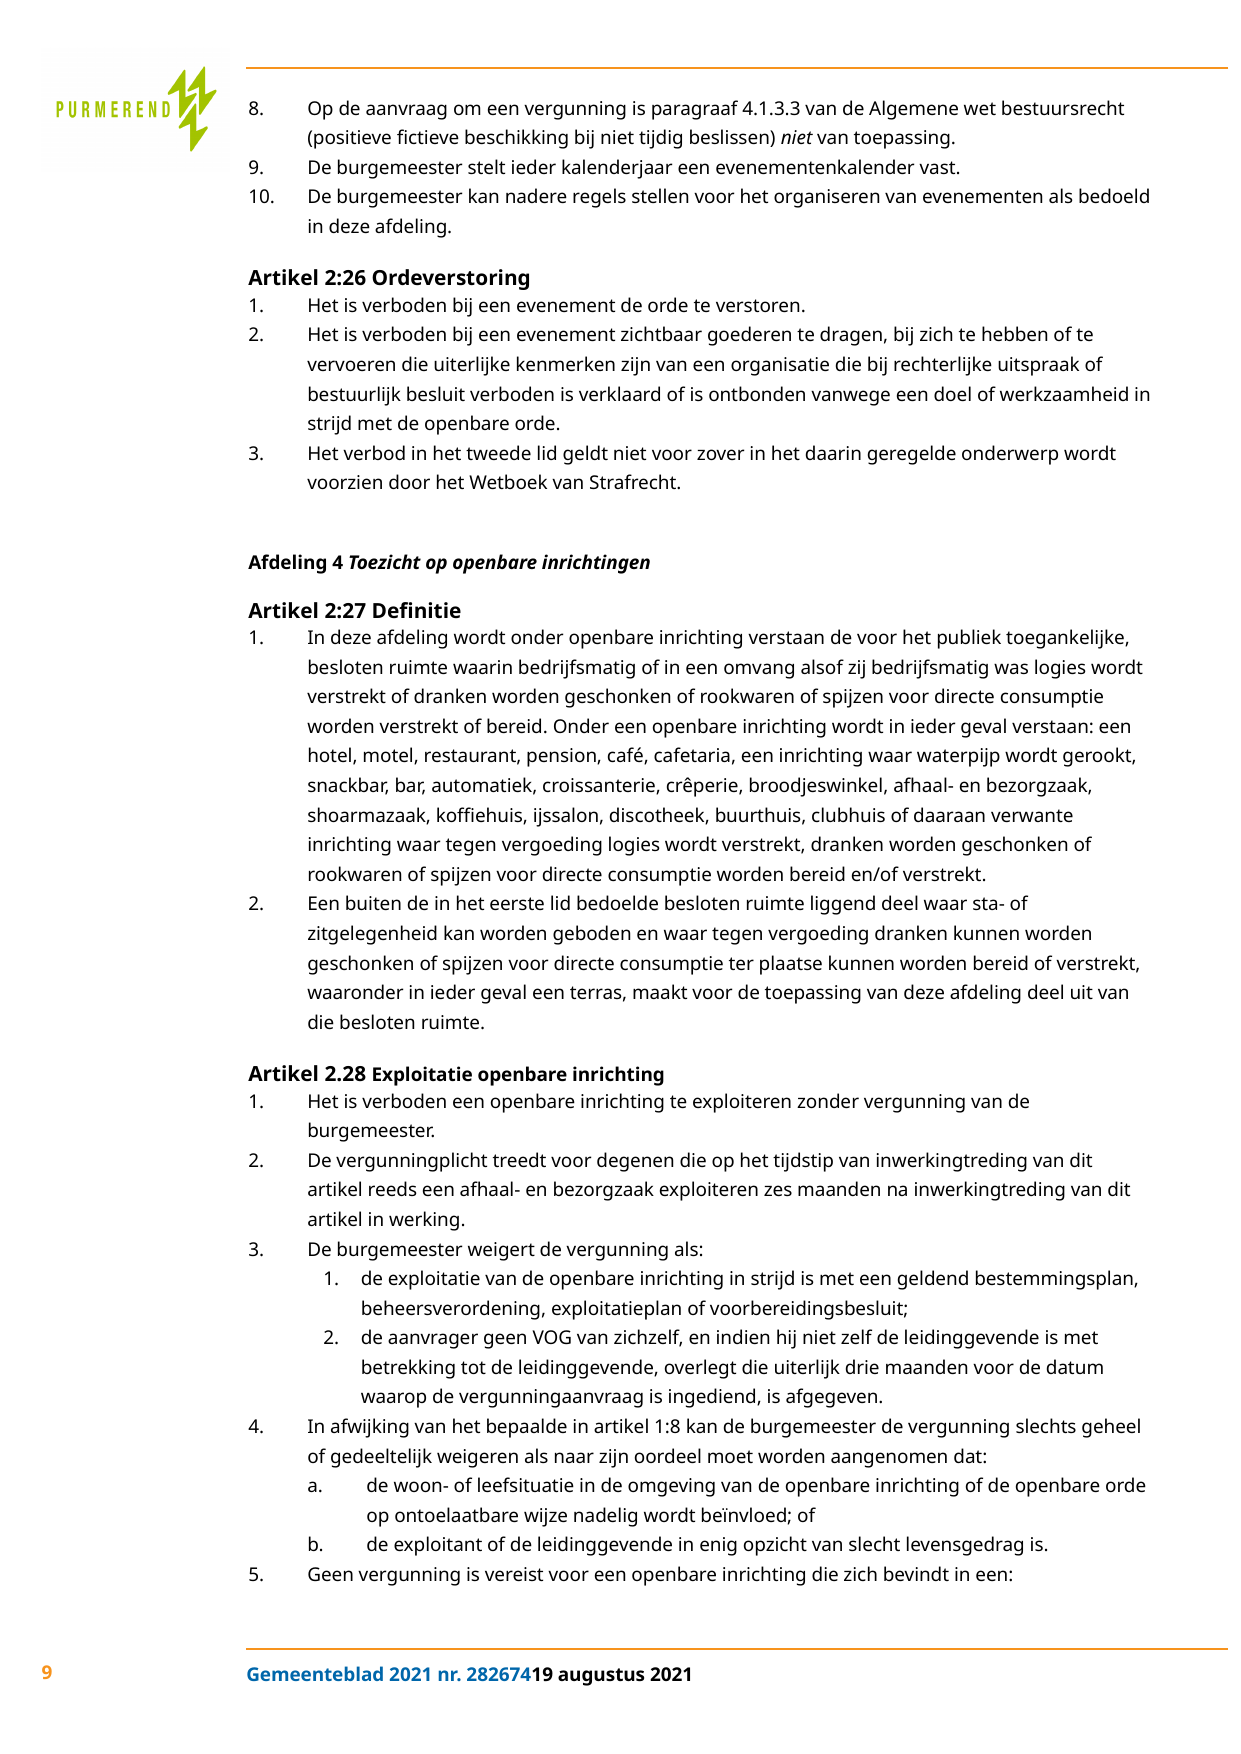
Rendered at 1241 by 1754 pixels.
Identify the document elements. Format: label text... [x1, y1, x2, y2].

list Geen vergunning is vereist voor een openbare inrichting die zich bevindt in een: [248, 1561, 1152, 1587]
list Het is verboden bij een evenement de orde te verstoren. [248, 292, 1152, 318]
list de aanvrager geen VOG van zichzelf, en indien hij niet zelf de leidinggevende is met betrekking tot de leidinggevende, overlegt die uiterlijk drie maanden voor de datum waarop de vergunningaanvraag is ingediend, is afgegeven. [323, 1324, 1152, 1409]
list Een buiten de in het eerste lid bedoelde besloten ruimte liggend deel waar sta- of zitgelegenheid kan worden geboden en waar tegen vergoeding dranken kunnen worden geschonken of spijzen voor directe consumptie ter plaatse kunnen worden bereid of verstrekt, waaronder in ieder geval een terras, maakt voor de toepassing van deze afdeling deel uit van die besloten ruimte. [248, 891, 1152, 1035]
list De burgemeester weigert de vergunning als: [248, 1236, 1152, 1261]
picture [41, 47, 231, 172]
list de exploitant of de leidinggevende in enig opzicht van slecht levensgedrag is. [307, 1532, 1152, 1557]
list In afwijking van het bepaalde in artikel 1:8 kan de burgemeester de vergunning slechts geheel of gedeeltelijk weigeren als naar zijn oordeel moet worden aangenomen dat: [248, 1413, 1152, 1468]
list Het is verboden bij een evenement zichtbaar goederen te dragen, bij zich te hebben of te vervoeren die uiterlijke kenmerken zijn van een organisatie die bij rechterlijke uitspraak of bestuurlijk besluit verboden is verklaard of is ontbonden vanwege een doel of werkzaamheid in strijd met de openbare orde. [248, 322, 1152, 436]
list Het verbod in het tweede lid geldt niet voor zover in het daarin geregelde onderwerp wordt voorzien door het Wetboek van Strafrecht. [248, 440, 1152, 495]
list De burgemeester stelt ieder kalenderjaar een evenementenkalender vast. [248, 154, 1152, 180]
list Het is verboden een openbare inrichting te exploiteren zonder vergunning van de burgemeester. [248, 1088, 1152, 1143]
text Artikel 2.28 Exploitatie openbare inrichting [248, 1059, 1152, 1088]
list De burgemeester kan nadere regels stellen voor het organiseren van evenementen als bedoeld in deze afdeling. [248, 183, 1152, 239]
text Afdeling 4 Toezicht op openbare inrichtingen [248, 549, 1152, 575]
list Op de aanvraag om een vergunning is paragraaf 4.1.3.3 van de Algemene wet bestuursrecht (positieve fictieve beschikking bij niet tijdig beslissen) niet van toepassing. [248, 95, 1152, 150]
text Artikel 2:26 Ordeverstoring [248, 263, 1152, 292]
list de exploitatie van de openbare inrichting in strijd is met een geldend bestemmingsplan, beheersverordening, exploitatieplan of voorbereidingsbesluit; [323, 1265, 1152, 1321]
list De vergunningplicht treedt voor degenen die op het tijdstip van inwerkingtreding van dit artikel reeds een afhaal- en bezorgzaak exploiteren zes maanden na inwerkingtreding van dit artikel in werking. [248, 1147, 1152, 1232]
text Artikel 2:27 Definitie [248, 596, 1152, 624]
list In deze afdeling wordt onder openbare inrichting verstaan de voor het publiek toegankelijke, besloten ruimte waarin bedrijfsmatig of in een omvang alsof zij bedrijfsmatig was logies wordt verstrekt of dranken worden geschonken of rookwaren of spijzen voor directe consumptie worden verstrekt of bereid. Onder een openbare inrichting wordt in ieder geval verstaan: een hotel, motel, restaurant, pension, café, cafetaria, een inrichting waar waterpijp wordt gerookt, snackbar, bar, automatiek, croissanterie, crêperie, broodjeswinkel, afhaal- en bezorgzaak, shoarmazaak, koffiehuis, ijssalon, discotheek, buurthuis, clubhuis of daaraan verwante inrichting waar tegen vergoeding logies wordt verstrekt, dranken worden geschonken of rookwaren of spijzen voor directe consumptie worden bereid en/of verstrekt. [248, 624, 1152, 887]
list de woon- of leefsituatie in de omgeving van de openbare inrichting of de openbare orde op ontoelaatbare wijze nadelig wordt beïnvloed; of [307, 1472, 1152, 1528]
